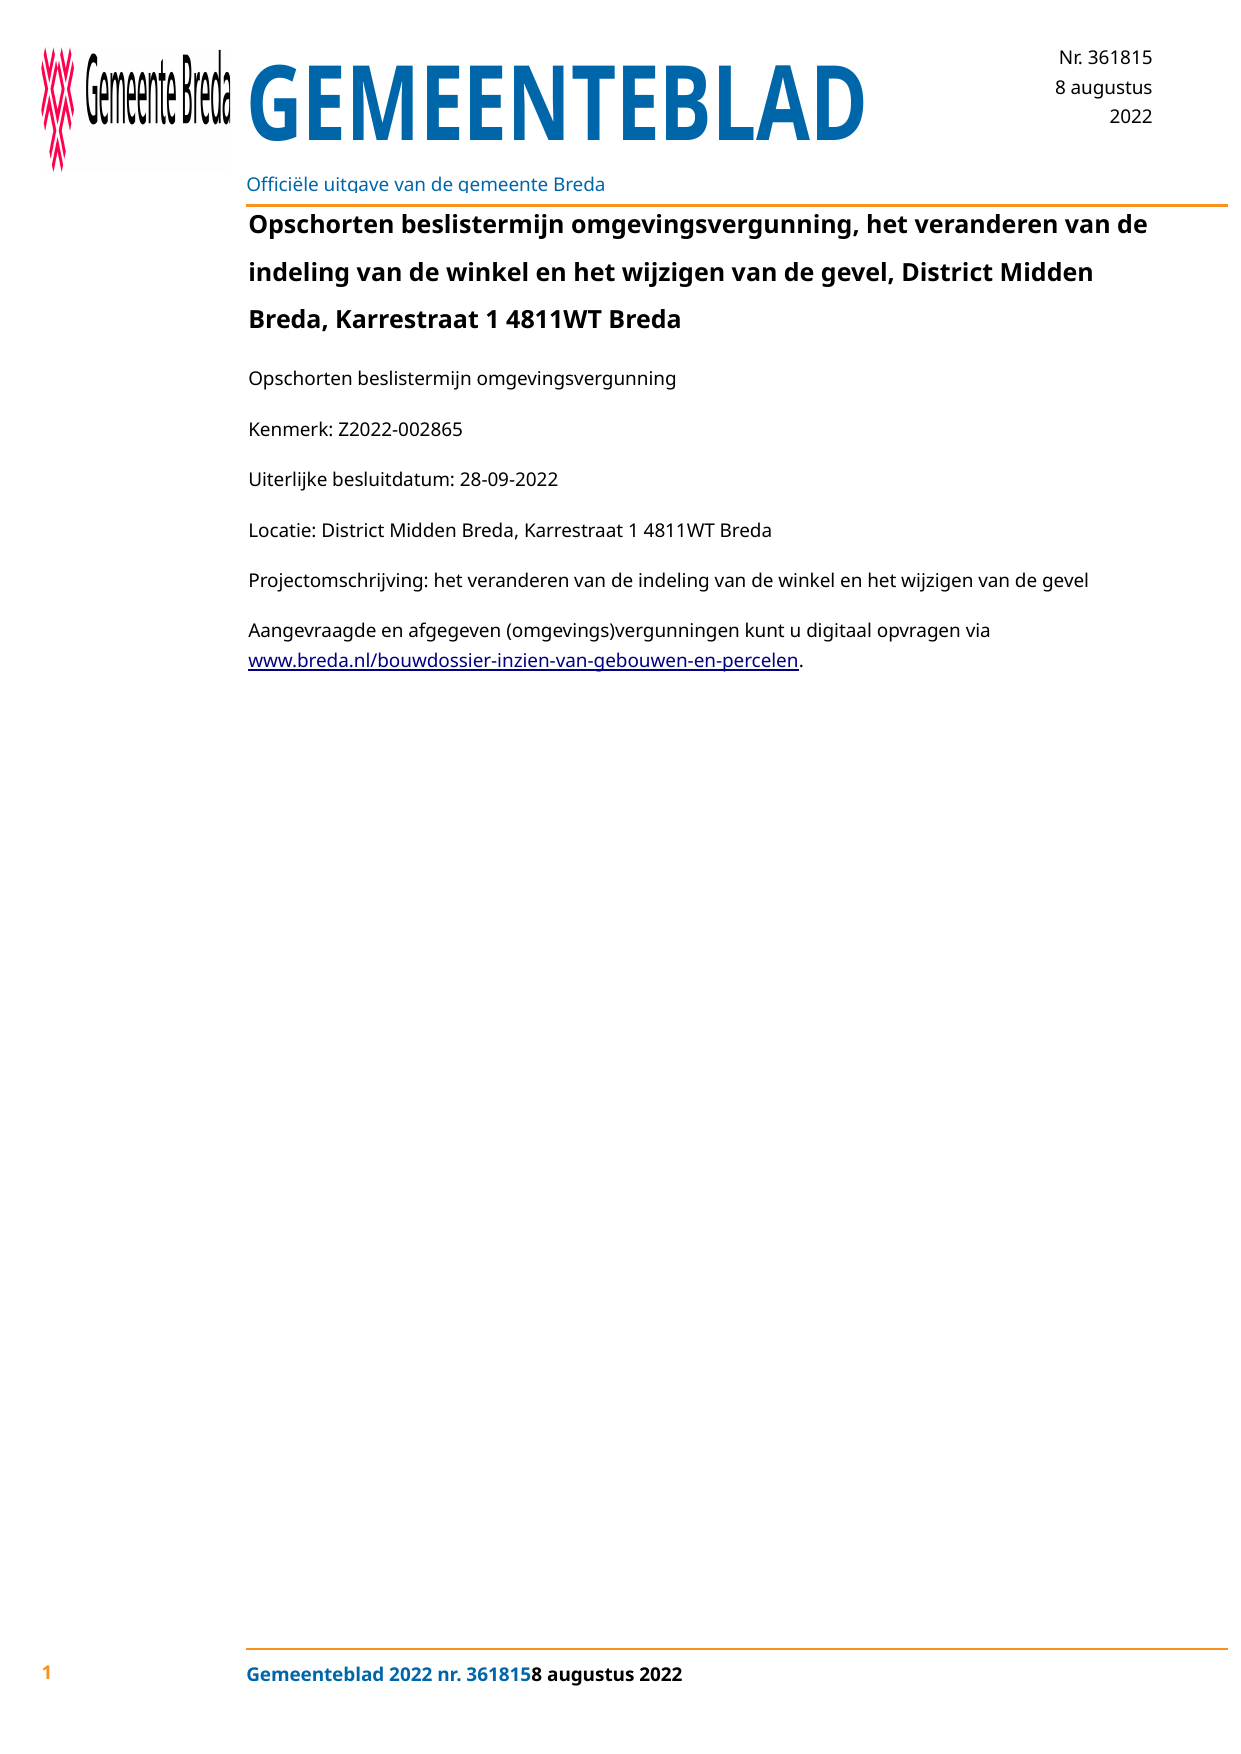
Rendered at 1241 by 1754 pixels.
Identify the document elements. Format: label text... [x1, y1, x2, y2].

text Aangevraagde en afgegeven (omgevings)vergunningen kunt u digitaal opvragen via www.breda.nl/bouwdossier-inzien-van-gebouwen-en-percelen. [248, 618, 1152, 673]
text Kenmerk: Z2022-002865 [248, 416, 1152, 442]
text Locatie: District Midden Breda, Karrestraat 1 4811WT Breda [248, 517, 1152, 542]
text Opschorten beslistermijn omgevingsvergunning [248, 366, 1152, 391]
text Uiterlijke besluitdatum: 28-09-2022 [248, 466, 1152, 492]
picture [41, 47, 231, 172]
text Opschorten beslistermijn omgevingsvergunning, het veranderen van de indeling van de winkel en het wijzigen van de gevel, District Midden Breda, Karrestraat 1 4811WT Breda [248, 207, 1152, 336]
text Projectomschrijving: het veranderen van de indeling van de winkel en het wijzigen van de gevel [248, 567, 1152, 593]
